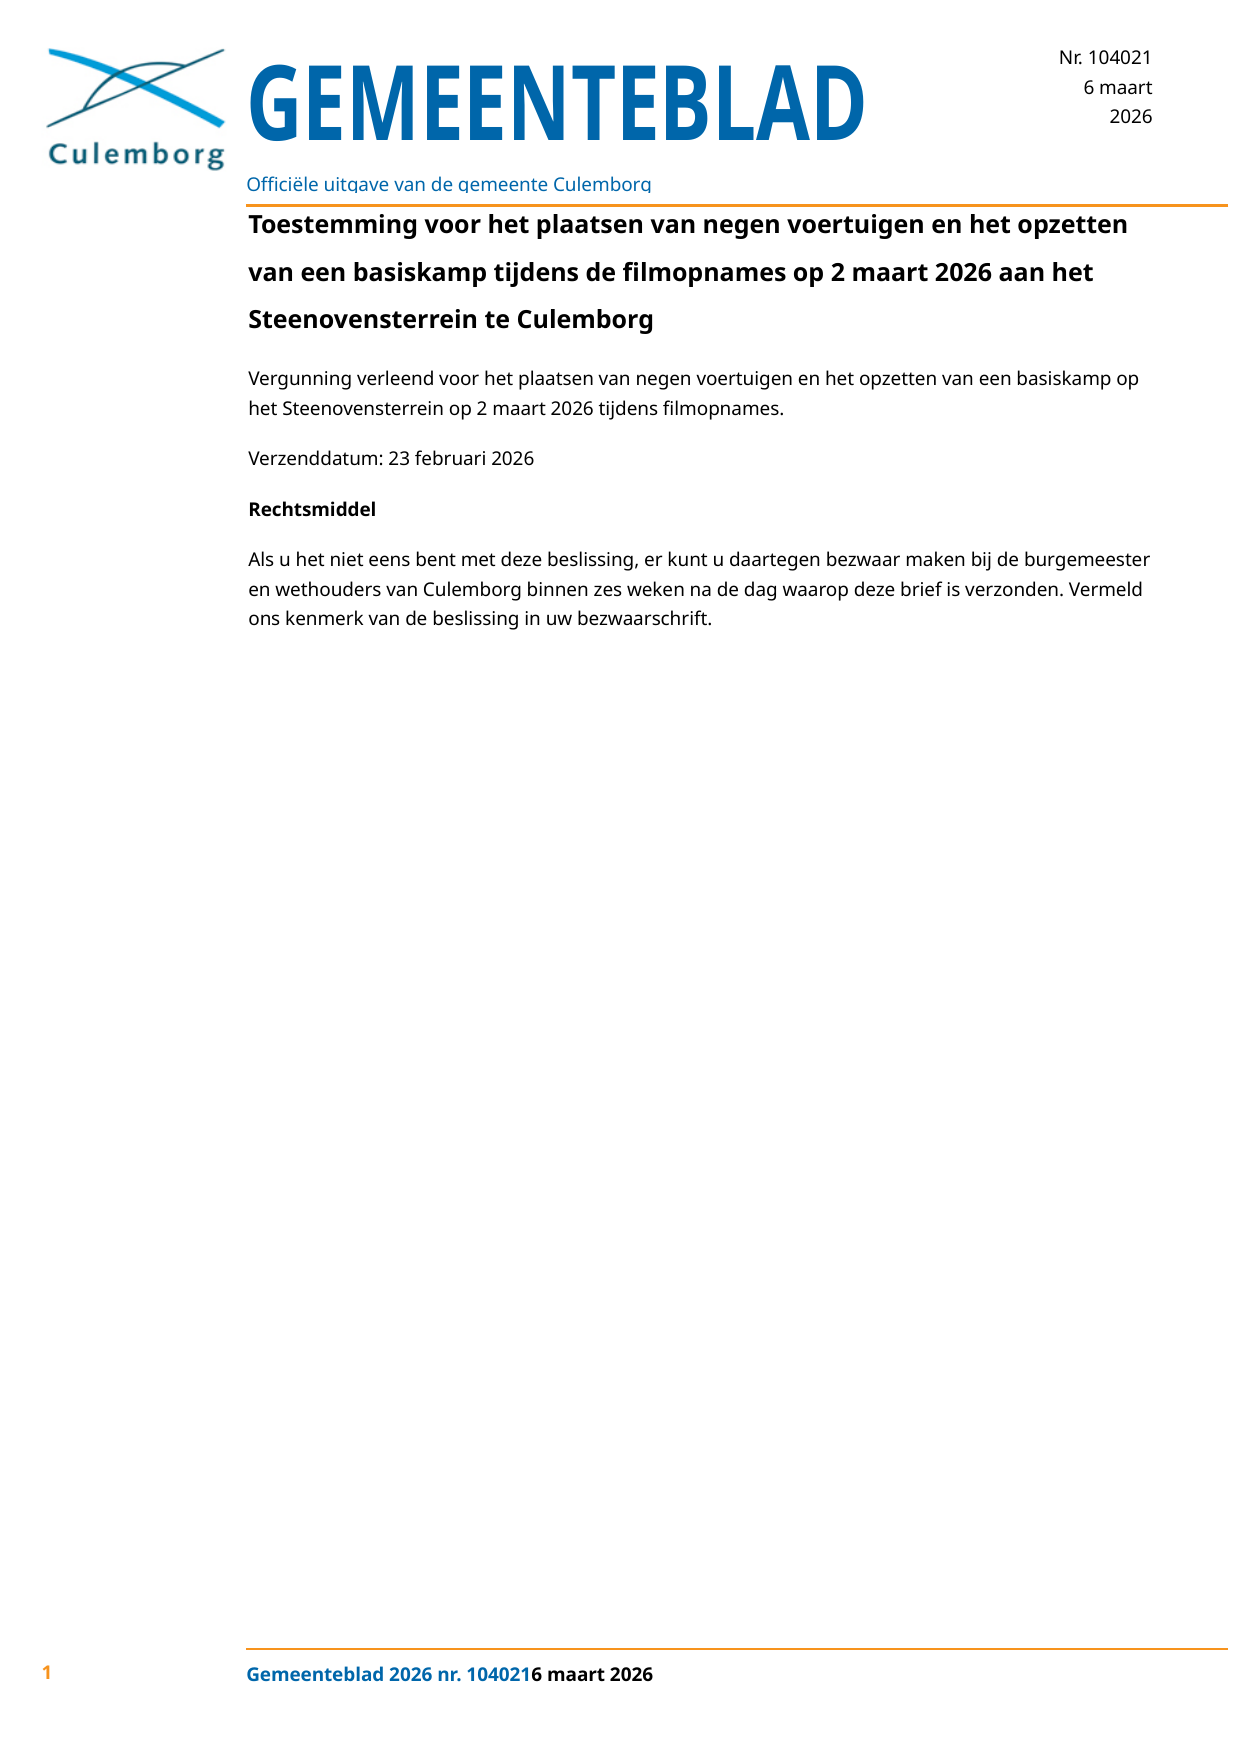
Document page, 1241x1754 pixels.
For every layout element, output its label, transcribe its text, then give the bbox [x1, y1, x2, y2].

text Toestemming voor het plaatsen van negen voertuigen en het opzetten van een basiskamp tijdens de filmopnames op 2 maart 2026 aan het Steenovensterrein te Culemborg [248, 207, 1152, 336]
text Vergunning verleend voor het plaatsen van negen voertuigen en het opzetten van een basiskamp op het Steenovensterrein op 2 maart 2026 tijdens filmopnames. [248, 366, 1152, 421]
picture [41, 47, 231, 172]
text Als u het niet eens bent met deze beslissing, er kunt u daartegen bezwaar maken bij de burgemeester en wethouders van Culemborg binnen zes weken na de dag waarop deze brief is verzonden. Vermeld ons kenmerk van de beslissing in uw bezwaarschrift. [248, 546, 1152, 631]
text Rechtsmiddel [248, 496, 1152, 522]
text Verzenddatum: 23 februari 2026 [248, 446, 1152, 471]
